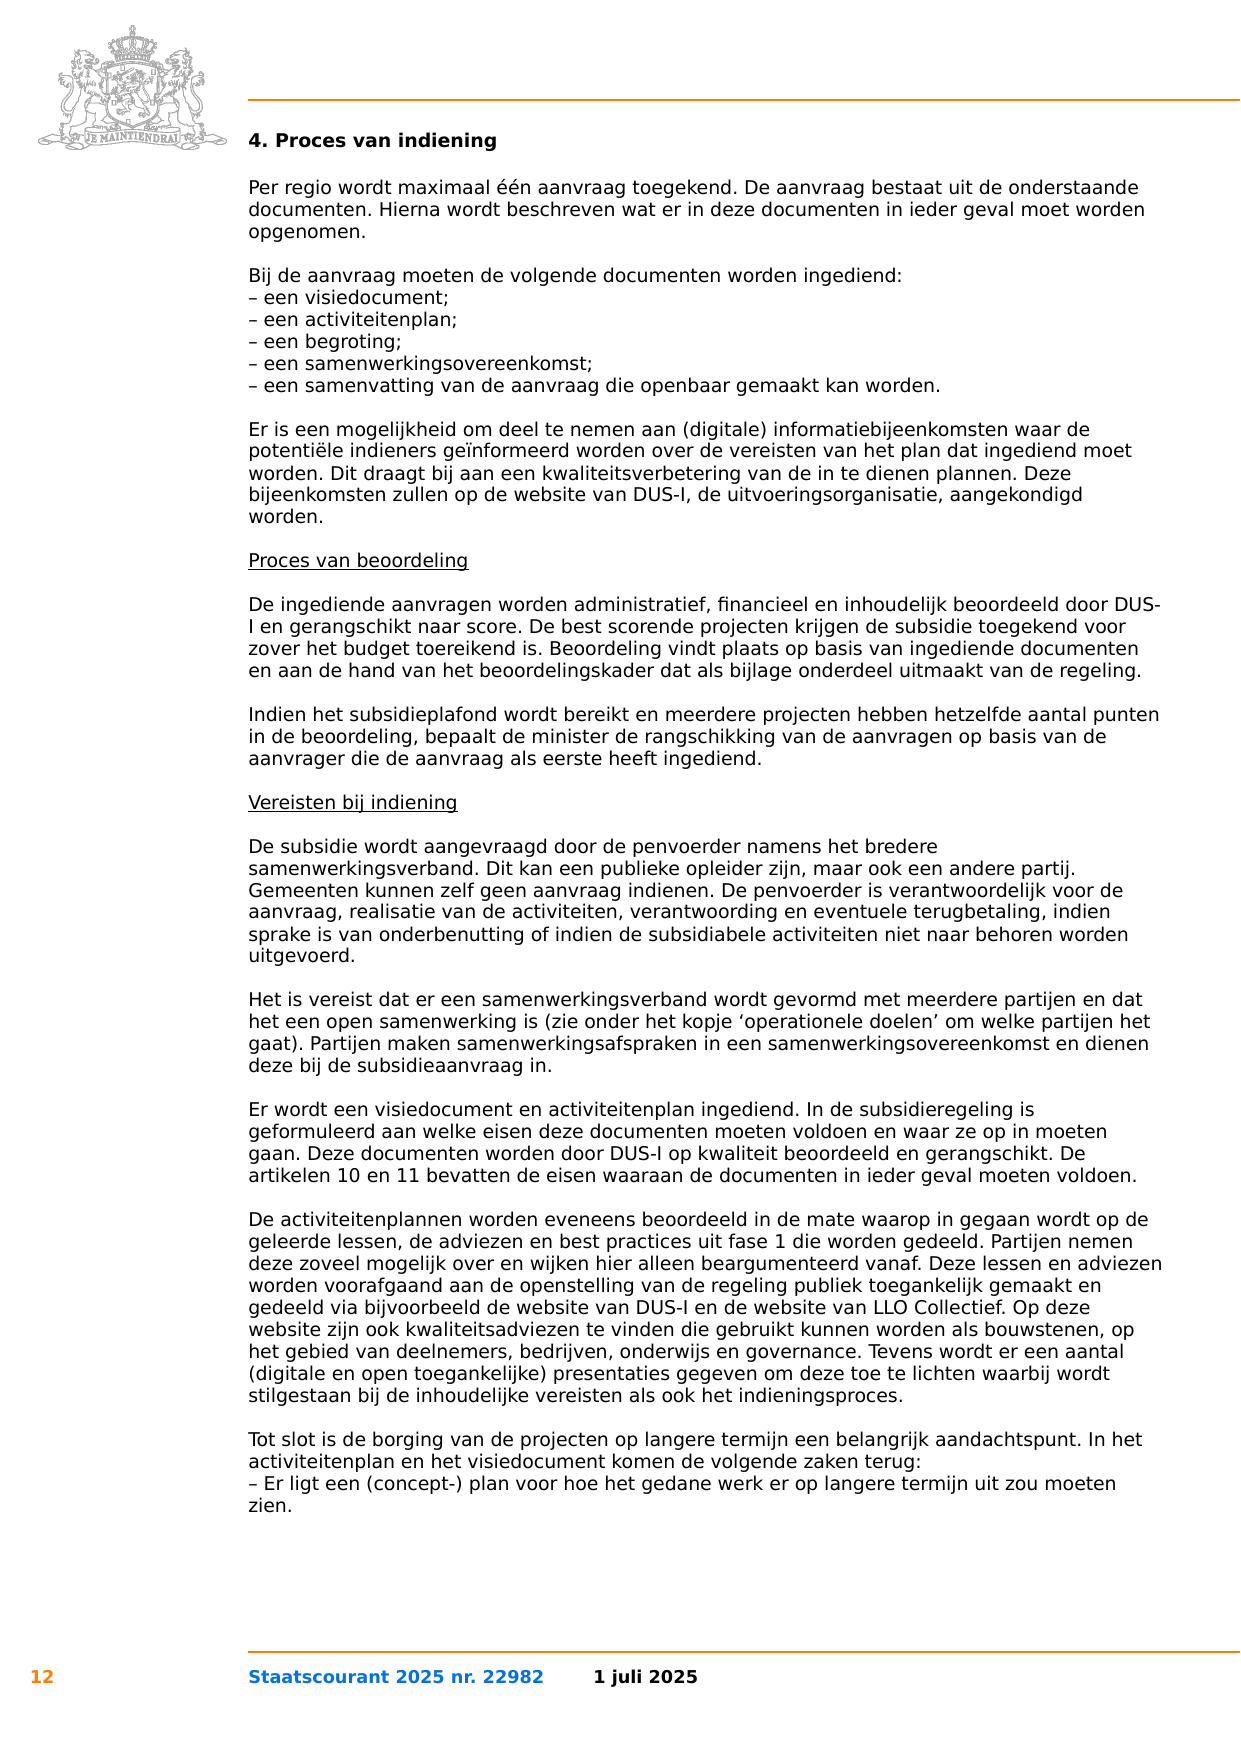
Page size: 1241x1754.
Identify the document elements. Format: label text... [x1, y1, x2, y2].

text Per regio wordt maximaal één aanvraag toegekend. De aanvraag bestaat uit de onderstaande documenten. Hierna wordt beschreven wat er in deze documenten in ieder geval moet worden opgenomen. [248, 177, 1163, 243]
text – een begroting; [248, 331, 1163, 353]
text – Er ligt een (concept-) plan voor hoe het gedane werk er op langere termijn uit zou moeten zien. [248, 1472, 1163, 1516]
text Bij de aanvraag moeten de volgende documenten worden ingediend: [248, 265, 1163, 287]
text – een samenvatting van de aanvraag die openbaar gemaakt kan worden. [248, 374, 1163, 397]
subtitle Vereisten bij indiening [248, 792, 1163, 814]
text Indien het subsidieplafond wordt bereikt en meerdere projecten hebben hetzelfde aantal punten in de beoordeling, bepaalt de minister de rangschikking van de aanvragen op basis van de aanvrager die de aanvraag als eerste heeft ingediend. [248, 704, 1163, 770]
picture [38, 25, 227, 150]
text Er wordt een visiedocument en activiteitenplan ingediend. In de subsidieregeling is geformuleerd aan welke eisen deze documenten moeten voldoen en waar ze op in moeten gaan. Deze documenten worden door DUS-I op kwaliteit beoordeeld en gerangschikt. De artikelen 10 en 11 bevatten de eisen waaraan de documenten in ieder geval moeten voldoen. [248, 1099, 1163, 1187]
text – een visiedocument; [248, 287, 1163, 309]
text – een activiteitenplan; [248, 309, 1163, 331]
subtitle Proces van beoordeling [248, 550, 1163, 572]
text De activiteitenplannen worden eveneens beoordeeld in de mate waarop in gegaan wordt op de geleerde lessen, de adviezen en best practices uit fase 1 die worden gedeeld. Partijen nemen deze zoveel mogelijk over en wijken hier alleen beargumenteerd vanaf. Deze lessen en adviezen worden voorafgaand aan de openstelling van de regeling publiek toegankelijk gemaakt en gedeeld via bijvoorbeeld de website van DUS-I en de website van LLO Collectief. Op deze website zijn ook kwaliteitsadviezen te vinden die gebruikt kunnen worden als bouwstenen, op het gebied van deelnemers, bedrijven, onderwijs en governance. Tevens wordt er een aantal (digitale en open toegankelijke) presentaties gegeven om deze toe te lichten waarbij wordt stilgestaan bij de inhoudelijke vereisten als ook het indieningsproces. [248, 1209, 1163, 1407]
text De subsidie wordt aangevraagd door de penvoerder namens het bredere samenwerkingsverband. Dit kan een publieke opleider zijn, maar ook een andere partij. Gemeenten kunnen zelf geen aanvraag indienen. De penvoerder is verantwoordelijk voor de aanvraag, realisatie van de activiteiten, verantwoording en eventuele terugbetaling, indien sprake is van onderbenutting of indien de subsidiabele activiteiten niet naar behoren worden uitgevoerd. [248, 836, 1163, 967]
subtitle 4. Proces van indiening [248, 130, 1163, 152]
text De ingediende aanvragen worden administratief, financieel en inhoudelijk beoordeeld door DUS-I en gerangschikt naar score. De best scorende projecten krijgen de subsidie toegekend voor zover het budget toereikend is. Beoordeling vindt plaats op basis van ingediende documenten en aan de hand van het beoordelingskader dat als bijlage onderdeel uitmaakt van de regeling. [248, 594, 1163, 682]
text – een samenwerkingsovereenkomst; [248, 353, 1163, 374]
text Er is een mogelijkheid om deel te nemen aan (digitale) informatiebijeenkomsten waar de potentiële indieners geïnformeerd worden over de vereisten van het plan dat ingediend moet worden. Dit draagt bij aan een kwaliteitsverbetering van de in te dienen plannen. Deze bijeenkomsten zullen op de website van DUS-I, de uitvoeringsorganisatie, aangekondigd worden. [248, 418, 1163, 528]
text Het is vereist dat er een samenwerkingsverband wordt gevormd met meerdere partijen en dat het een open samenwerking is (zie onder het kopje ‘operationele doelen’ om welke partijen het gaat). Partijen maken samenwerkingsafspraken in een samenwerkingsovereenkomst en dienen deze bij de subsidieaanvraag in. [248, 989, 1163, 1077]
text Tot slot is de borging van de projecten op langere termijn een belangrijk aandachtspunt. In het activiteitenplan en het visiedocument komen de volgende zaken terug: [248, 1428, 1163, 1472]
